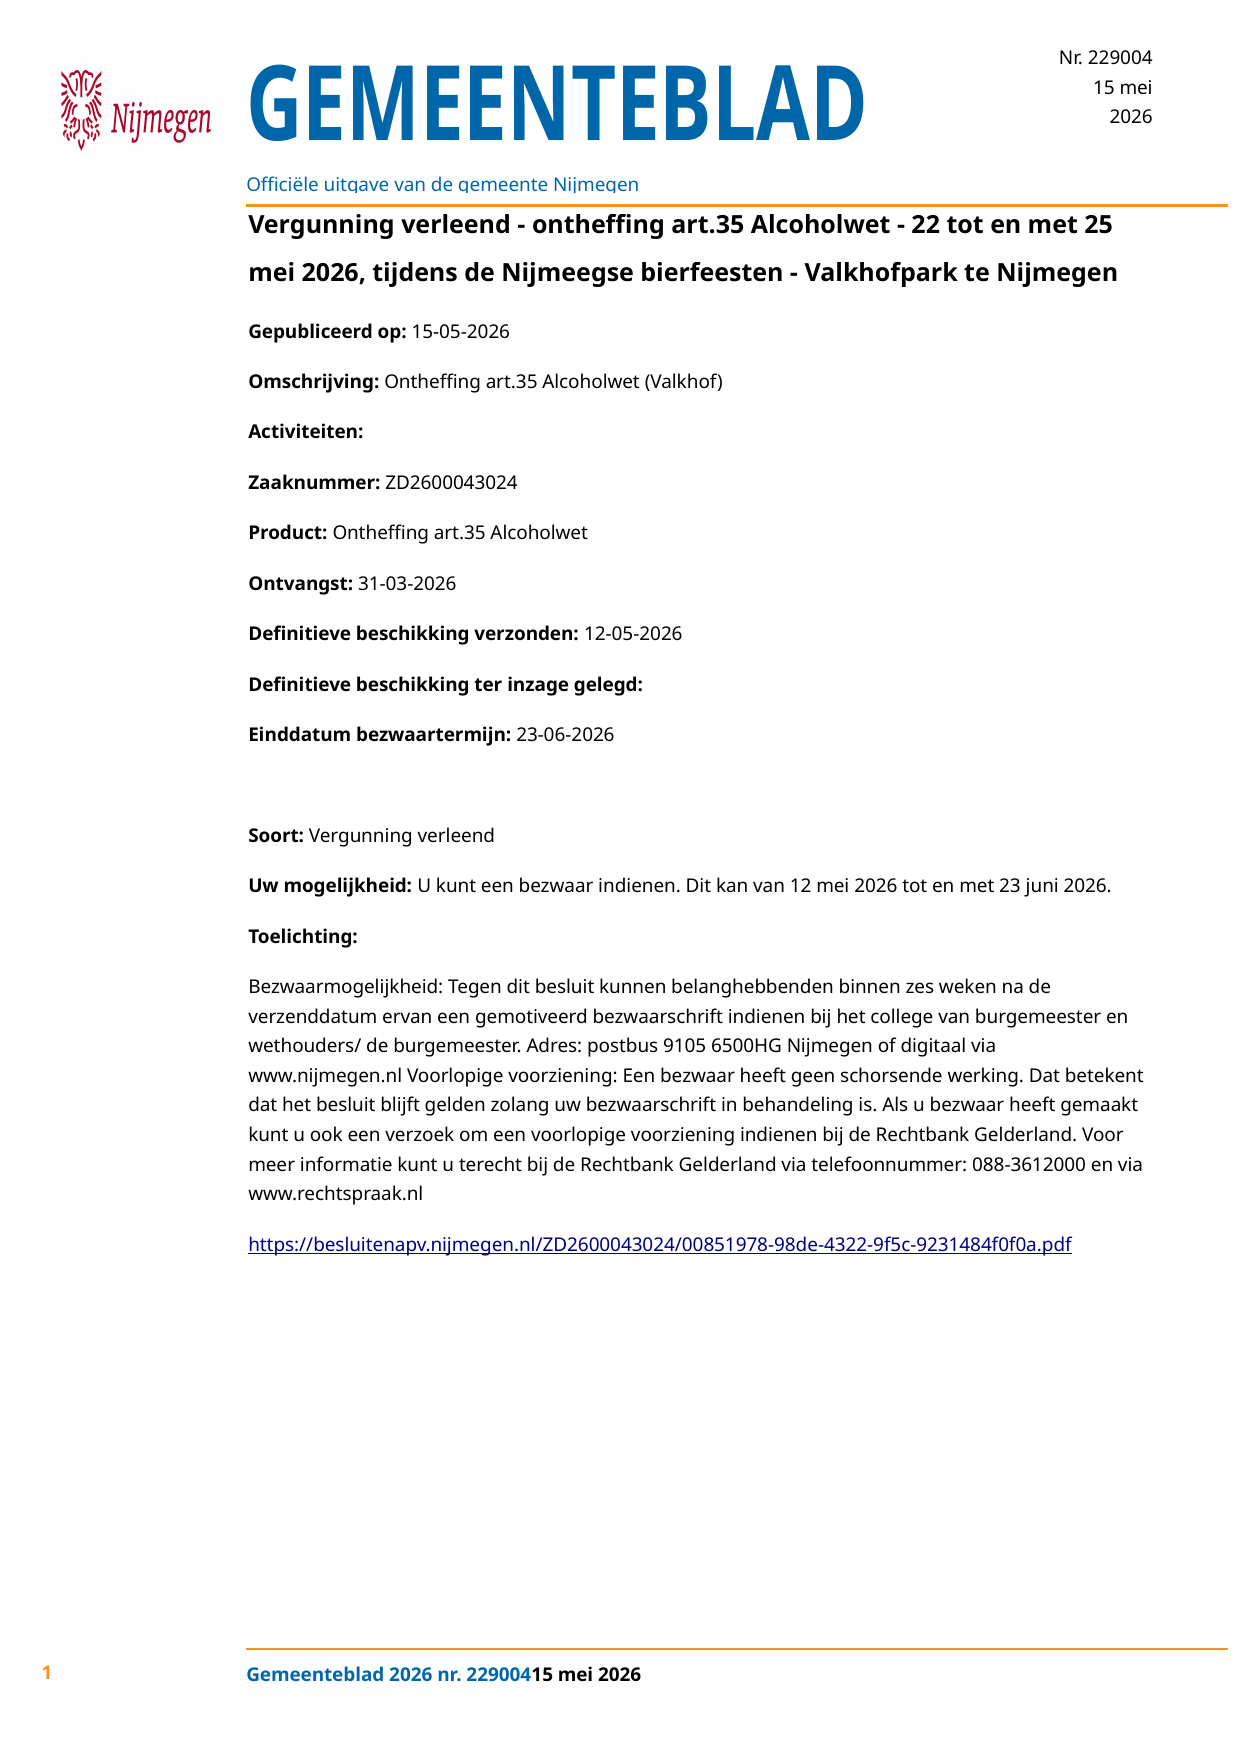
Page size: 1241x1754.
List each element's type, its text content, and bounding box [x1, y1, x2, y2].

text Definitieve beschikking verzonden: 12-05-2026 [248, 620, 1152, 646]
text Soort: Vergunning verleend [248, 822, 1152, 848]
text Activiteiten: [248, 419, 1152, 444]
text Definitieve beschikking ter inzage gelegd: [248, 671, 1152, 697]
text https://besluitenapv.nijmegen.nl/ZD2600043024/00851978-98de-4322-9f5c-9231484f0f0a.pdf [248, 1231, 1152, 1257]
text Uw mogelijkheid: U kunt een bezwaar indienen. Dit kan van 12 mei 2026 tot en met 23 juni 2026. [248, 872, 1152, 898]
text Einddatum bezwaartermijn: 23-06-2026 [248, 721, 1152, 747]
text Gepubliceerd op: 15-05-2026 [248, 318, 1152, 344]
text Ontvangst: 31-03-2026 [248, 570, 1152, 596]
text Omschrijving: Ontheffing art.35 Alcoholwet (Valkhof) [248, 368, 1152, 394]
picture [41, 47, 231, 172]
text Bezwaarmogelijkheid: Tegen dit besluit kunnen belanghebbenden binnen zes weken na de verzenddatum ervan een gemotiveerd bezwaarschrift indienen bij het college van burgemeester en wethouders/ de burgemeester. Adres: postbus 9105 6500HG Nijmegen of digitaal via www.nijmegen.nl Voorlopige voorziening: Een bezwaar heeft geen schorsende werking. Dat betekent dat het besluit blijft gelden zolang uw bezwaarschrift in behandeling is. Als u bezwaar heeft gemaakt kunt u ook een verzoek om een voorlopige voorziening indienen bij de Rechtbank Gelderland. Voor meer informatie kunt u terecht bij de Rechtbank Gelderland via telefoonnummer: 088-3612000 en via www.rechtspraak.nl [248, 973, 1152, 1206]
text Toelichting: [248, 923, 1152, 949]
text Vergunning verleend - ontheffing art.35 Alcoholwet - 22 tot en met 25 mei 2026, tijdens de Nijmeegse bierfeesten - Valkhofpark te Nijmegen [248, 207, 1152, 288]
text Product: Ontheffing art.35 Alcoholwet [248, 519, 1152, 545]
text Zaaknummer: ZD2600043024 [248, 469, 1152, 495]
